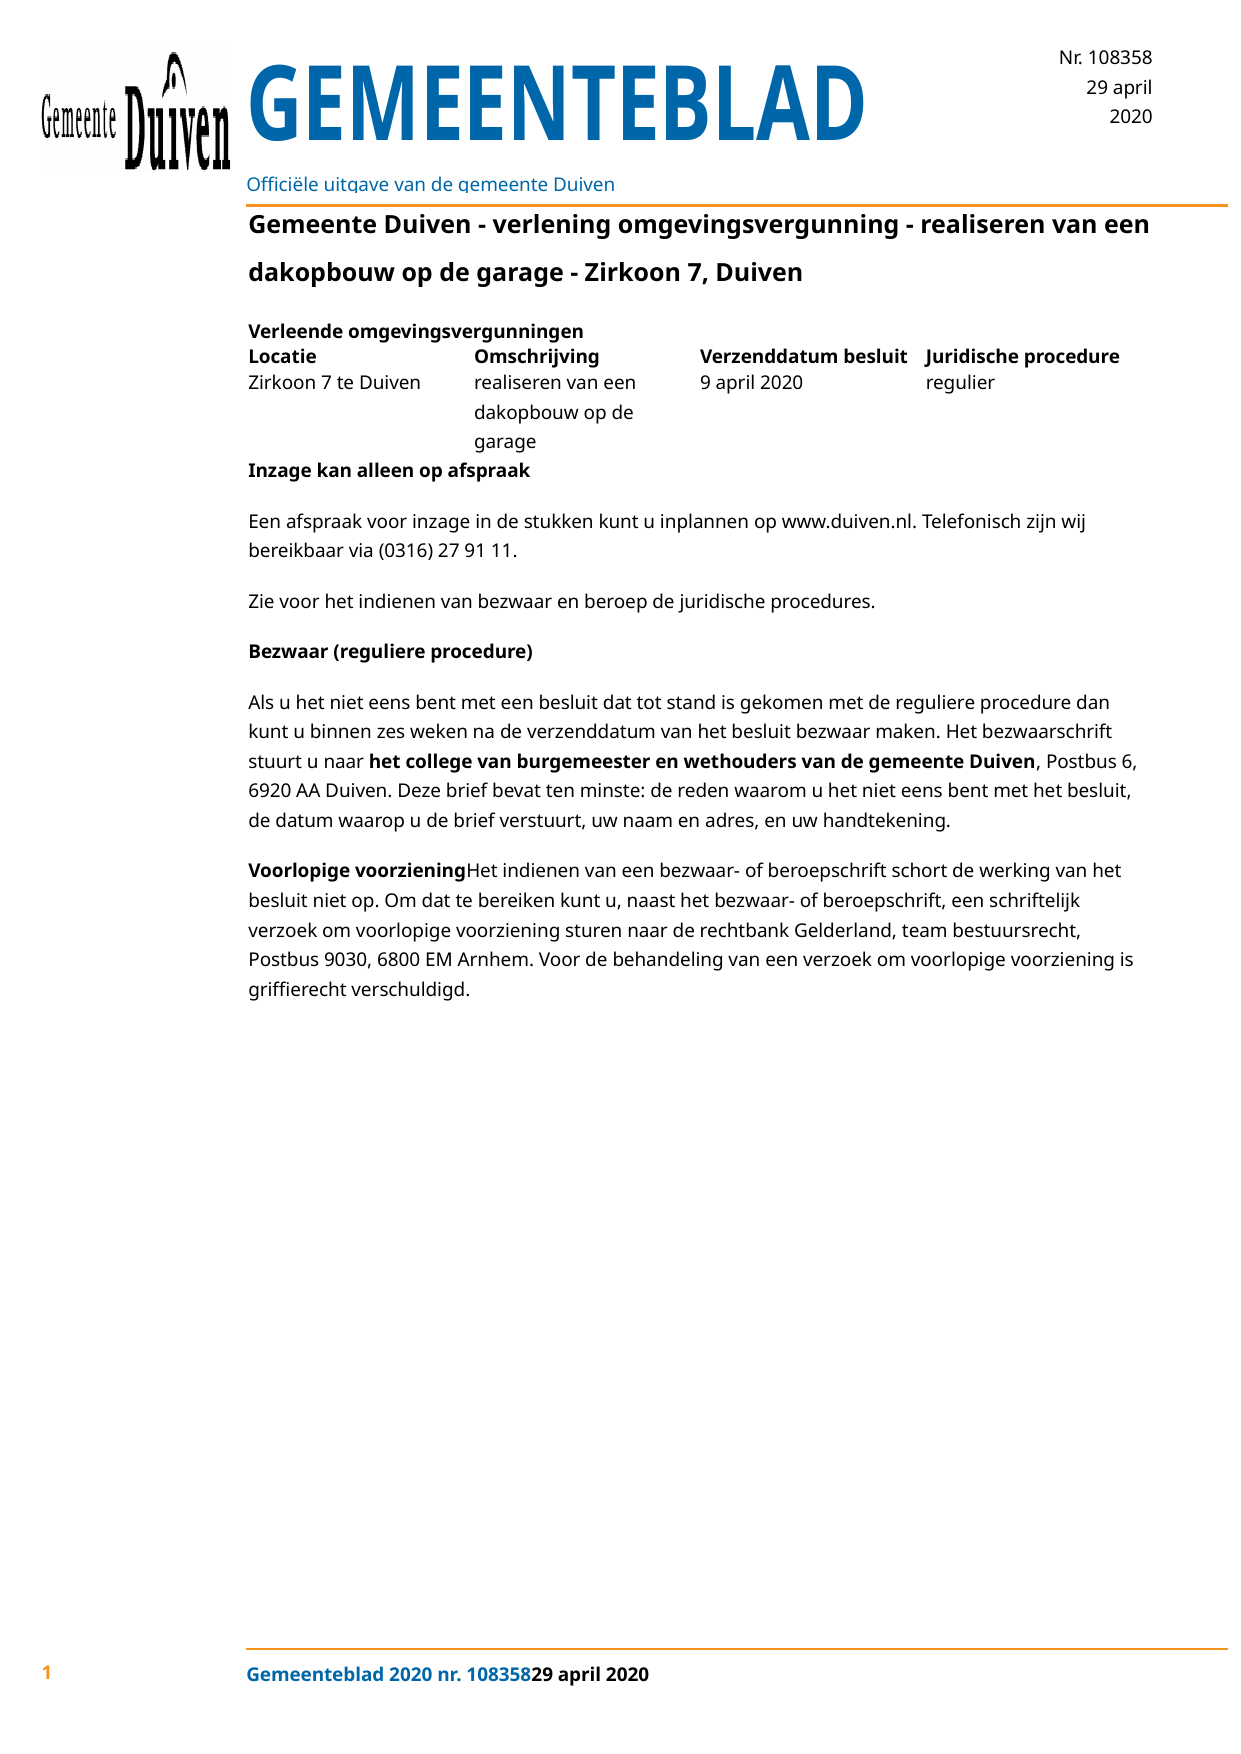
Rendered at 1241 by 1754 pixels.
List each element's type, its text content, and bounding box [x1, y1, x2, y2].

table_cell Zirkoon 7 te Duiven [248, 370, 474, 454]
table_cell Verzenddatum besluit [700, 344, 926, 369]
text Een afspraak voor inzage in de stukken kunt u inplannen op www.duiven.nl. Telefonisch zijn wij bereikbaar via (0316) 27 91 11. [248, 508, 1152, 563]
text Zie voor het indienen van bezwaar en beroep de juridische procedures. [248, 588, 1152, 614]
table_cell Locatie [248, 344, 474, 369]
table_cell Juridische procedure [926, 344, 1152, 369]
text Bezwaar (reguliere procedure) [248, 638, 1152, 664]
picture [41, 47, 231, 172]
table_cell Omschrijving [474, 344, 700, 369]
text Voorlopige voorzieningHet indienen van een bezwaar- of beroepschrift schort de werking van het besluit niet op. Om dat te bereiken kunt u, naast het bezwaar- of beroepschrift, een schriftelijk verzoek om voorlopige voorziening sturen naar de rechtbank Gelderland, team bestuursrecht, Postbus 9030, 6800 EM Arnhem. Voor de behandeling van een verzoek om voorlopige voorziening is griffierecht verschuldigd. [248, 858, 1152, 1002]
table_header Verleende omgevingsvergunningen [248, 318, 1152, 344]
table_cell regulier [926, 370, 1152, 454]
table_cell realiseren van een dakopbouw op de garage [474, 370, 700, 454]
text Inzage kan alleen op afspraak [248, 458, 1152, 483]
text Als u het niet eens bent met een besluit dat tot stand is gekomen met de reguliere procedure dan kunt u binnen zes weken na de verzenddatum van het besluit bezwaar maken. Het bezwaarschrift stuurt u naar het college van burgemeester en wethouders van de gemeente Duiven, Postbus 6, 6920 AA Duiven. Deze brief bevat ten minste: de reden waarom u het niet eens bent met het besluit, de datum waarop u de brief verstuurt, uw naam en adres, en uw handtekening. [248, 689, 1152, 833]
table_cell 9 april 2020 [700, 370, 926, 454]
text Gemeente Duiven - verlening omgevingsvergunning - realiseren van een dakopbouw op de garage - Zirkoon 7, Duiven [248, 207, 1152, 288]
